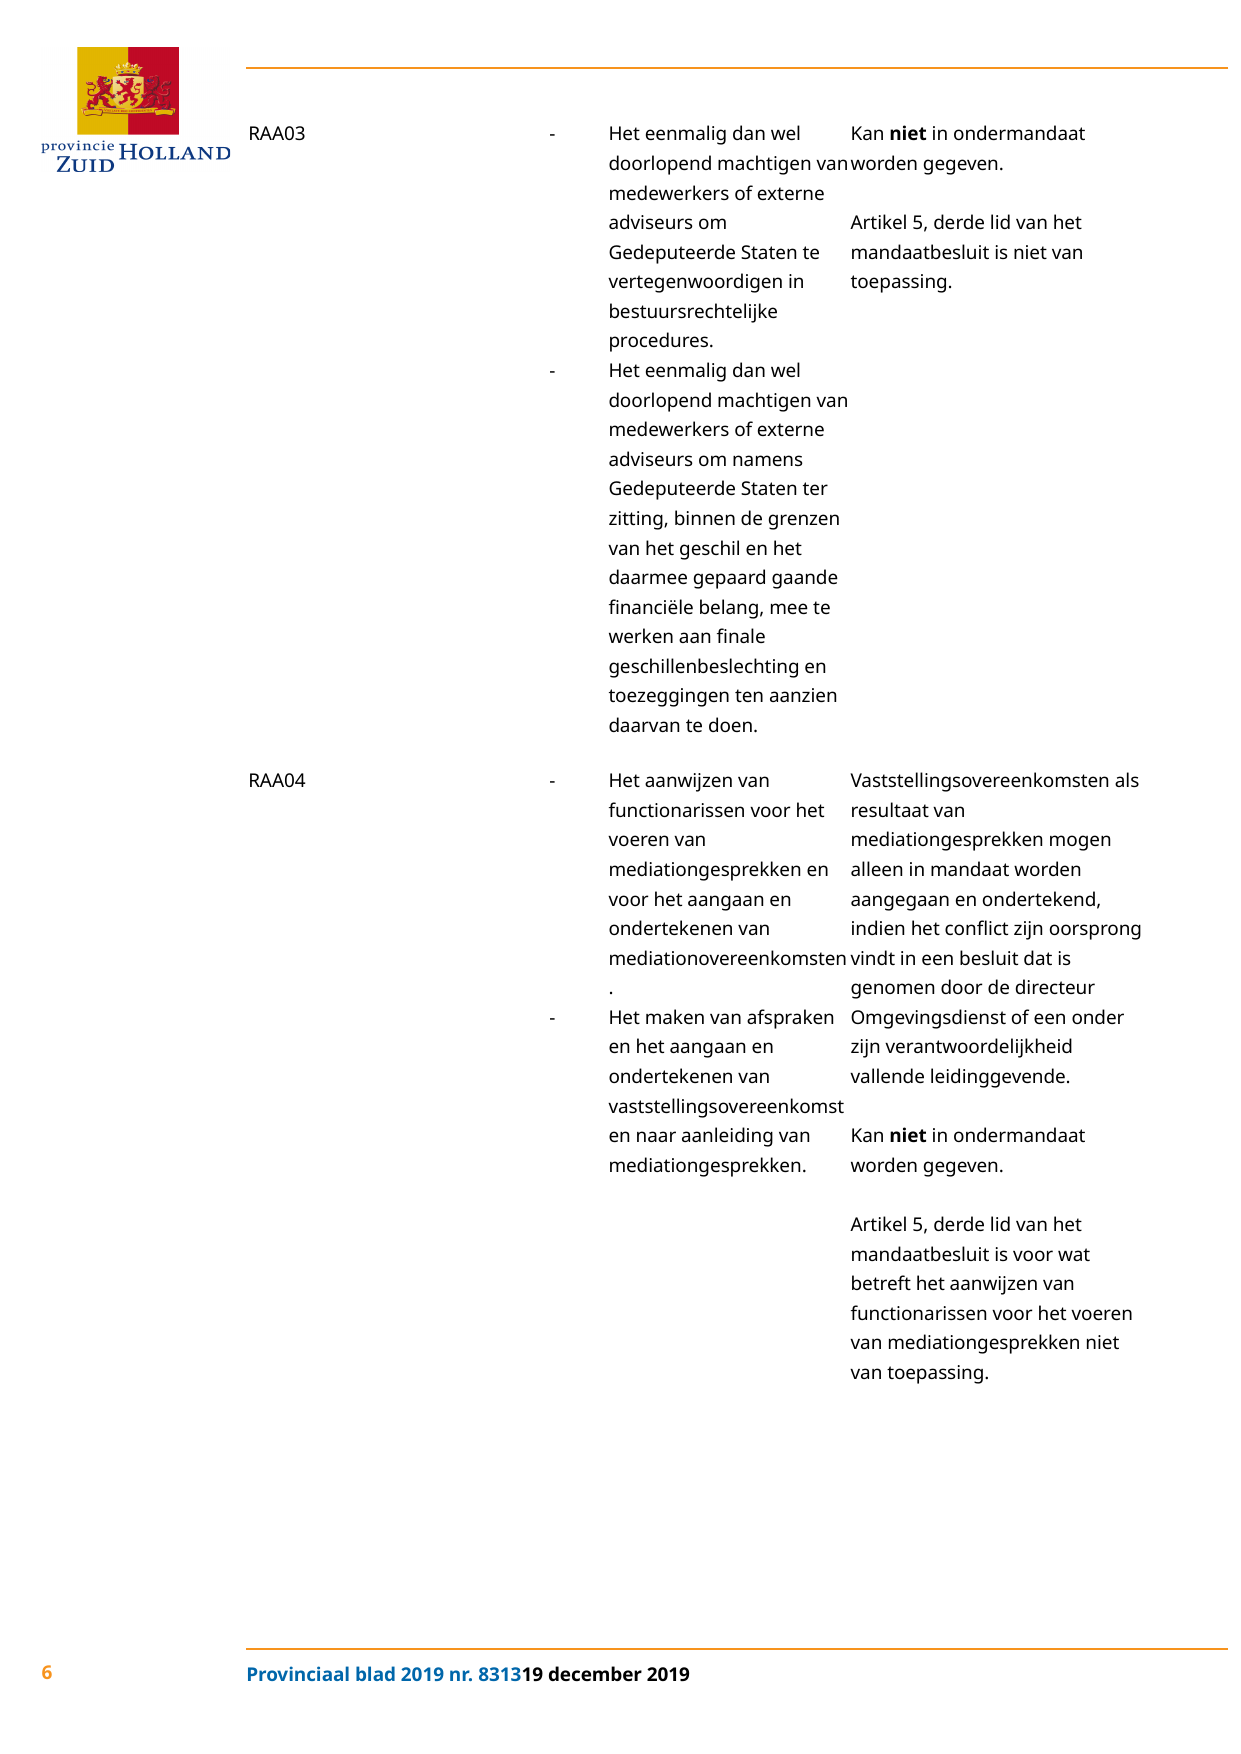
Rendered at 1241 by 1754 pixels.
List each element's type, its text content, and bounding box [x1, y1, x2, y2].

table_cell [850, 95, 1152, 121]
table_cell [248, 95, 549, 121]
table_cell RAA03 [248, 121, 549, 767]
table_cell Kan niet in ondermandaat worden gegeven. Artikel 5, derde lid van het mandaatbesluit is niet van toepassing. [850, 121, 1152, 767]
table_cell Het eenmalig dan wel doorlopend machtigen van medewerkers of externe adviseurs om Gedeputeerde Staten te vertegenwoordigen in bestuursrechtelijke procedures. Het eenmalig dan wel doorlopend machtigen van medewerkers of externe adviseurs om namens Gedeputeerde Staten ter zitting, binnen de grenzen van het geschil en het daarmee gepaard gaande financiële belang, mee te werken aan finale geschillenbeslechting en toezeggingen ten aanzien daarvan te doen. [549, 121, 850, 767]
table_cell RAA04 [248, 768, 549, 1414]
table_cell Vaststellingsovereenkomsten als resultaat van mediationgesprekken mogen alleen in mandaat worden aangegaan en ondertekend, indien het conflict zijn oorsprong vindt in een besluit dat is genomen door de directeur Omgevingsdienst of een onder zijn verantwoordelijkheid vallende leidinggevende. Kan niet in ondermandaat worden gegeven. Artikel 5, derde lid van het mandaatbesluit is voor wat betreft het aanwijzen van functionarissen voor het voeren van mediationgesprekken niet van toepassing. [850, 768, 1152, 1414]
table_cell Het aanwijzen van functionarissen voor het voeren van mediationgesprekken en voor het aangaan en ondertekenen van mediationovereenkomsten. Het maken van afspraken en het aangaan en ondertekenen van vaststellingsovereenkomsten naar aanleiding van mediationgesprekken. [549, 768, 850, 1414]
picture [41, 47, 231, 172]
